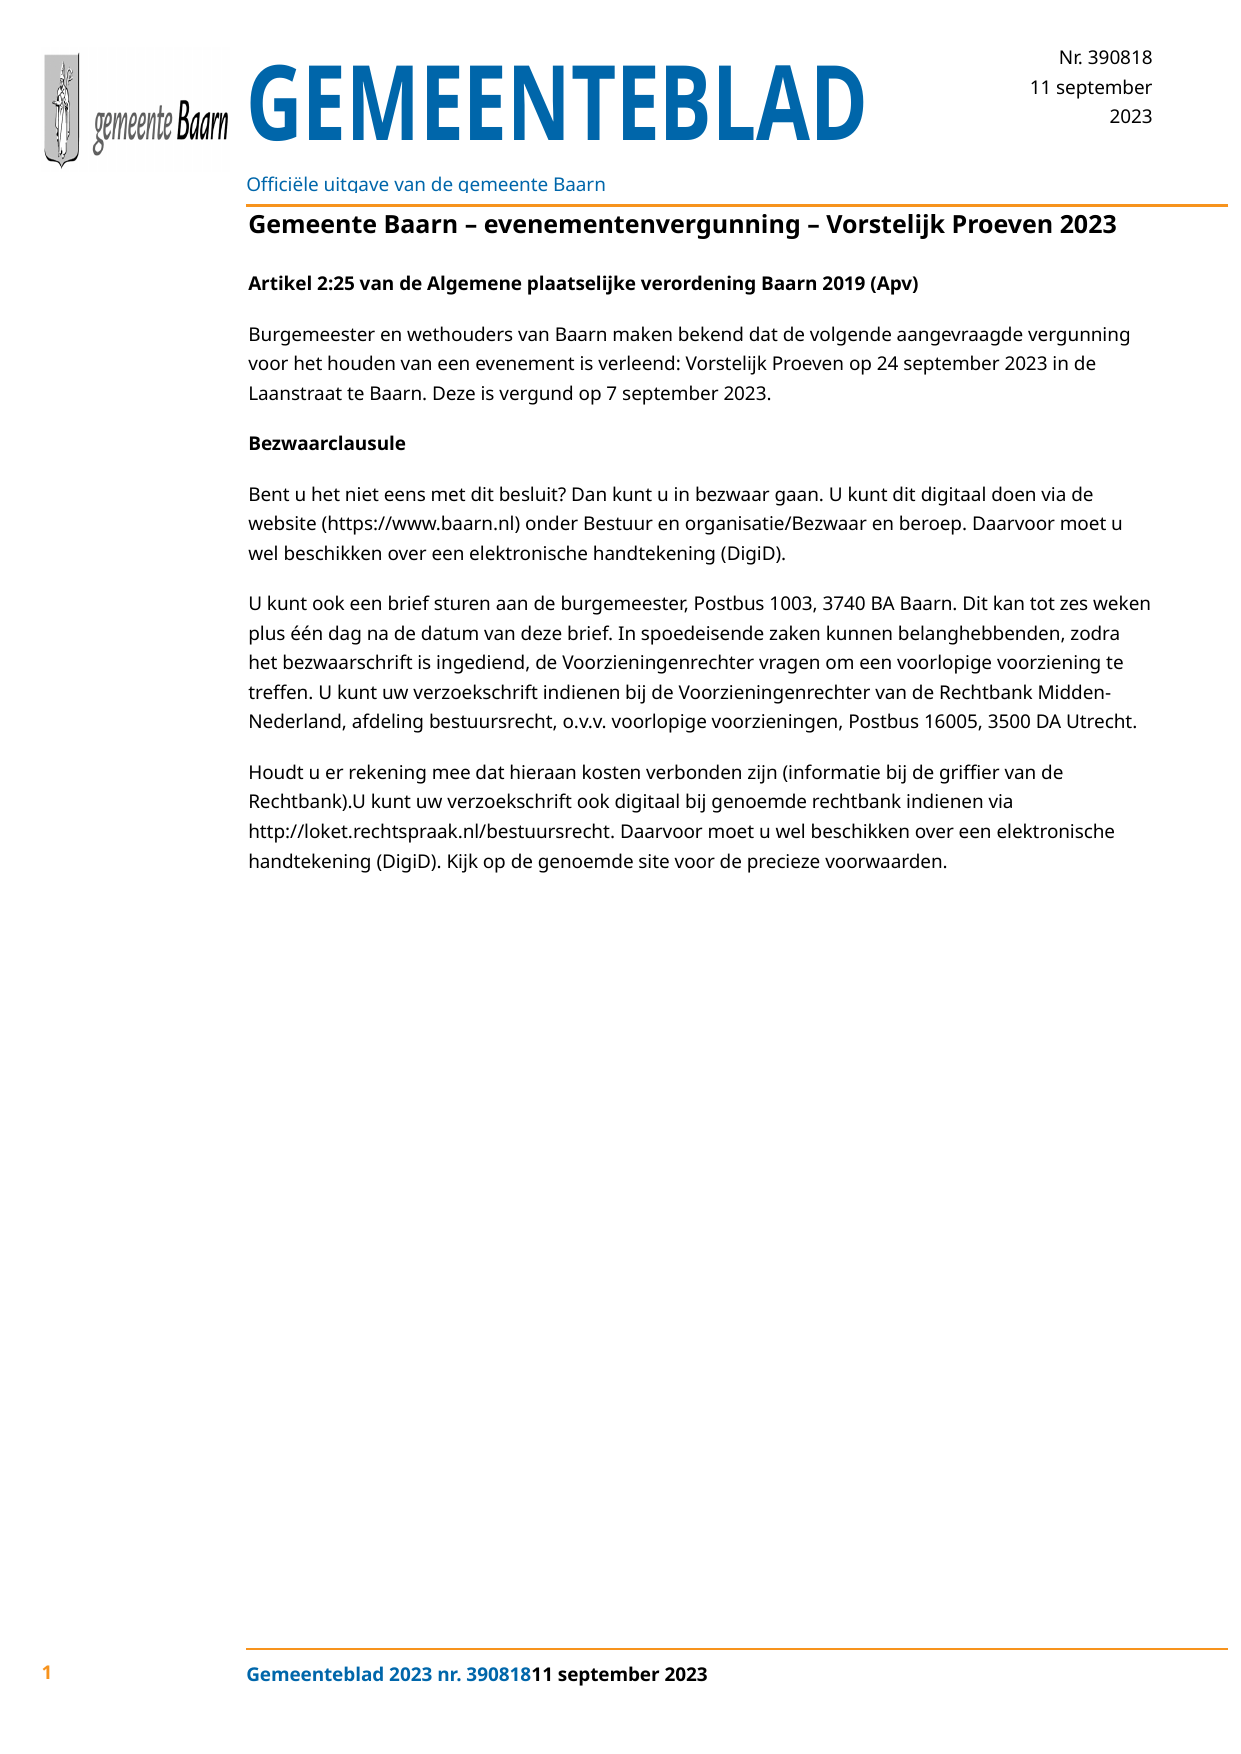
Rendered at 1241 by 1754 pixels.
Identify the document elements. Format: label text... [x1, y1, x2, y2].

text Burgemeester en wethouders van Baarn maken bekend dat de volgende aangevraagde vergunning voor het houden van een evenement is verleend: Vorstelijk Proeven op 24 september 2023 in de Laanstraat te Baarn. Deze is vergund op 7 september 2023. [248, 321, 1152, 406]
text Gemeente Baarn – evenementenvergunning – Vorstelijk Proeven 2023 [248, 207, 1152, 241]
picture [41, 47, 231, 172]
text Artikel 2:25 van de Algemene plaatselijke verordening Baarn 2019 (Apv) [248, 270, 1152, 296]
text U kunt ook een brief sturen aan de burgemeester, Postbus 1003, 3740 BA Baarn. Dit kan tot zes weken plus één dag na de datum van deze brief. In spoedeisende zaken kunnen belanghebbenden, zodra het bezwaarschrift is ingediend, de Voorzieningenrechter vragen om een voorlopige voorziening te treffen. U kunt uw verzoekschrift indienen bij de Voorzieningenrechter van de Rechtbank Midden-Nederland, afdeling bestuursrecht, o.v.v. voorlopige voorzieningen, Postbus 16005, 3500 DA Utrecht. [248, 590, 1152, 734]
text Bent u het niet eens met dit besluit? Dan kunt u in bezwaar gaan. U kunt dit digitaal doen via de website (https://www.baarn.nl) onder Bestuur en organisatie/Bezwaar en beroep. Daarvoor moet u wel beschikken over een elektronische handtekening (DigiD). [248, 481, 1152, 566]
text Bezwaarclausule [248, 430, 1152, 456]
text Houdt u er rekening mee dat hieraan kosten verbonden zijn (informatie bij de griffier van de Rechtbank).U kunt uw verzoekschrift ook digitaal bij genoemde rechtbank indienen via http://loket.rechtspraak.nl/bestuursrecht. Daarvoor moet u wel beschikken over een elektronische handtekening (DigiD). Kijk op de genoemde site voor de precieze voorwaarden. [248, 759, 1152, 873]
